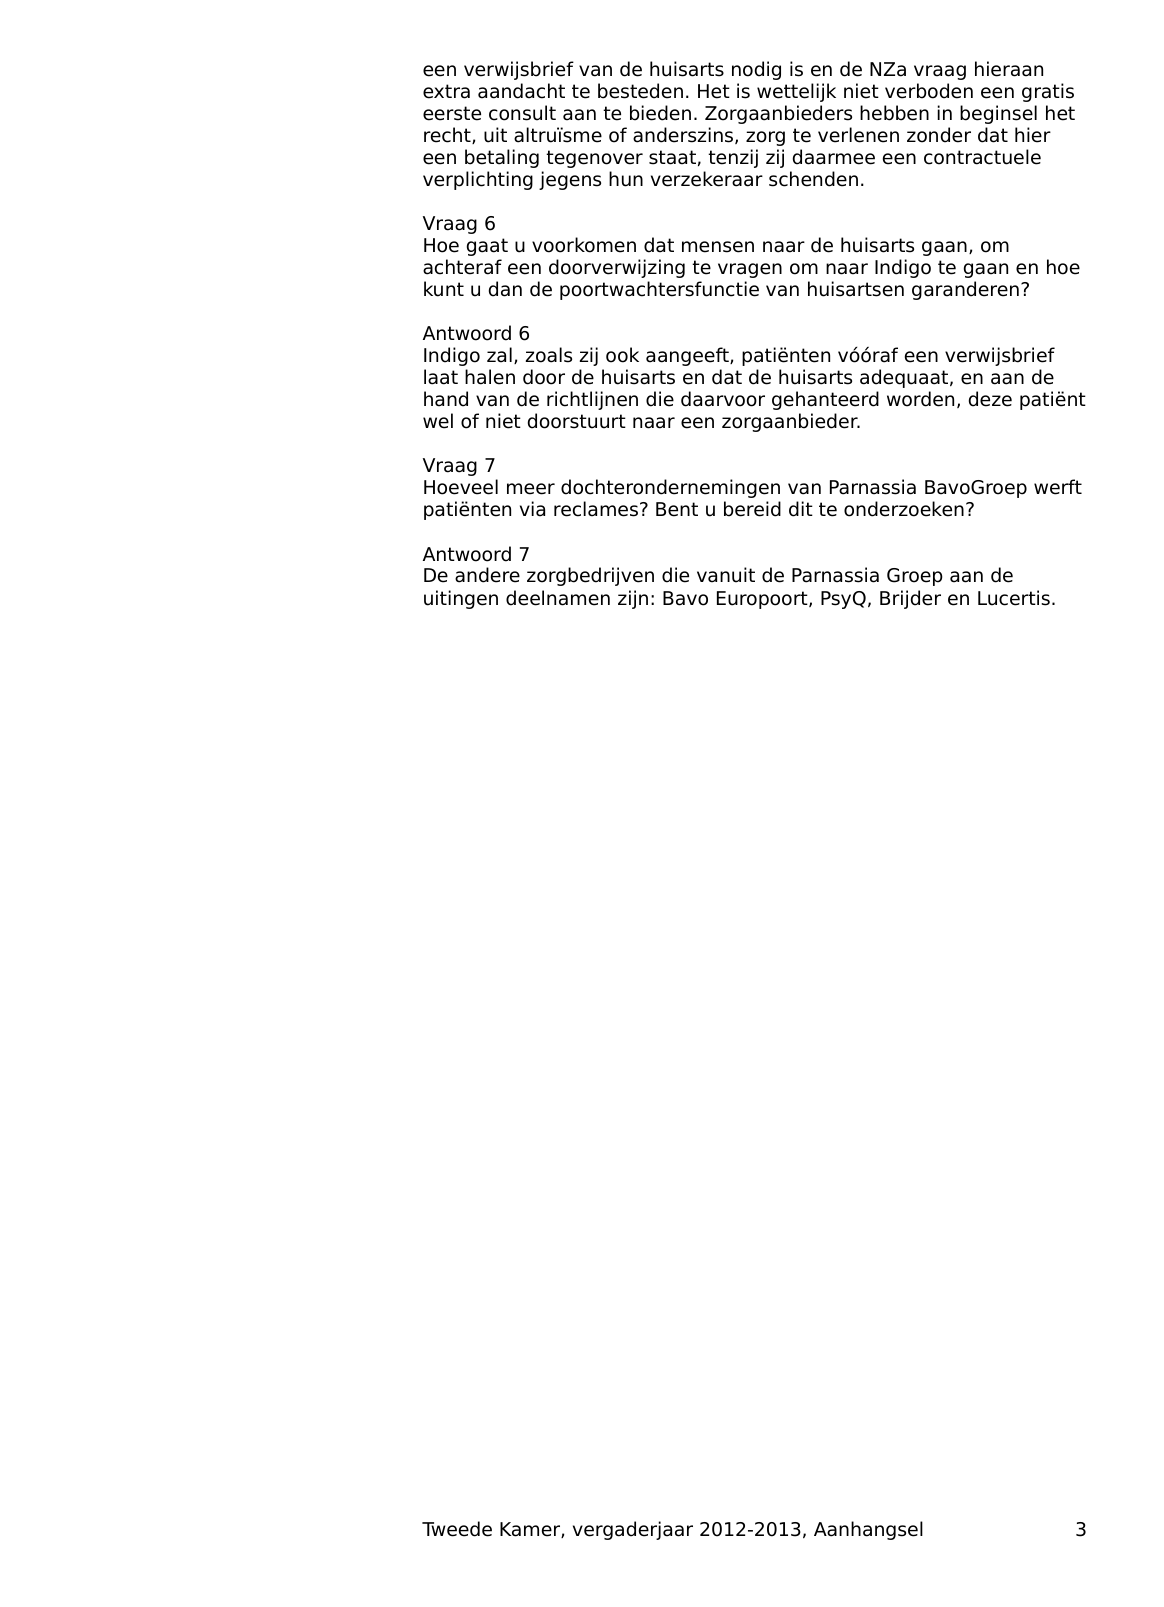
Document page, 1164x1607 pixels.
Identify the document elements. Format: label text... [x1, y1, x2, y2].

text een verwijsbrief van de huisarts nodig is en de NZa vraag hieraan extra aandacht te besteden. Het is wettelijk niet verboden een gratis eerste consult aan te bieden. Zorgaanbieders hebben in beginsel het recht, uit altruïsme of anderszins, zorg te verlenen zonder dat hier een betaling tegenover staat, tenzij zij daarmee een contractuele verplichting jegens hun verzekeraar schenden. [422, 59, 1087, 191]
text Vraag 6 [422, 213, 1087, 235]
text Antwoord 7 [422, 543, 1087, 565]
text De andere zorgbedrijven die vanuit de Parnassia Groep aan de uitingen deelnamen zijn: Bavo Europoort, PsyQ, Brijder en Lucertis. [422, 565, 1087, 609]
text Indigo zal, zoals zij ook aangeeft, patiënten vóóraf een verwijsbrief laat halen door de huisarts en dat de huisarts adequaat, en aan de hand van de richtlijnen die daarvoor gehanteerd worden, deze patiënt wel of niet doorstuurt naar een zorgaanbieder. [422, 345, 1087, 433]
text Hoeveel meer dochterondernemingen van Parnassia BavoGroep werft patiënten via reclames? Bent u bereid dit te onderzoeken? [422, 477, 1087, 521]
text Hoe gaat u voorkomen dat mensen naar de huisarts gaan, om achteraf een doorverwijzing te vragen om naar Indigo te gaan en hoe kunt u dan de poortwachtersfunctie van huisartsen garanderen? [422, 235, 1087, 301]
text Antwoord 6 [422, 323, 1087, 345]
text Vraag 7 [422, 455, 1087, 477]
